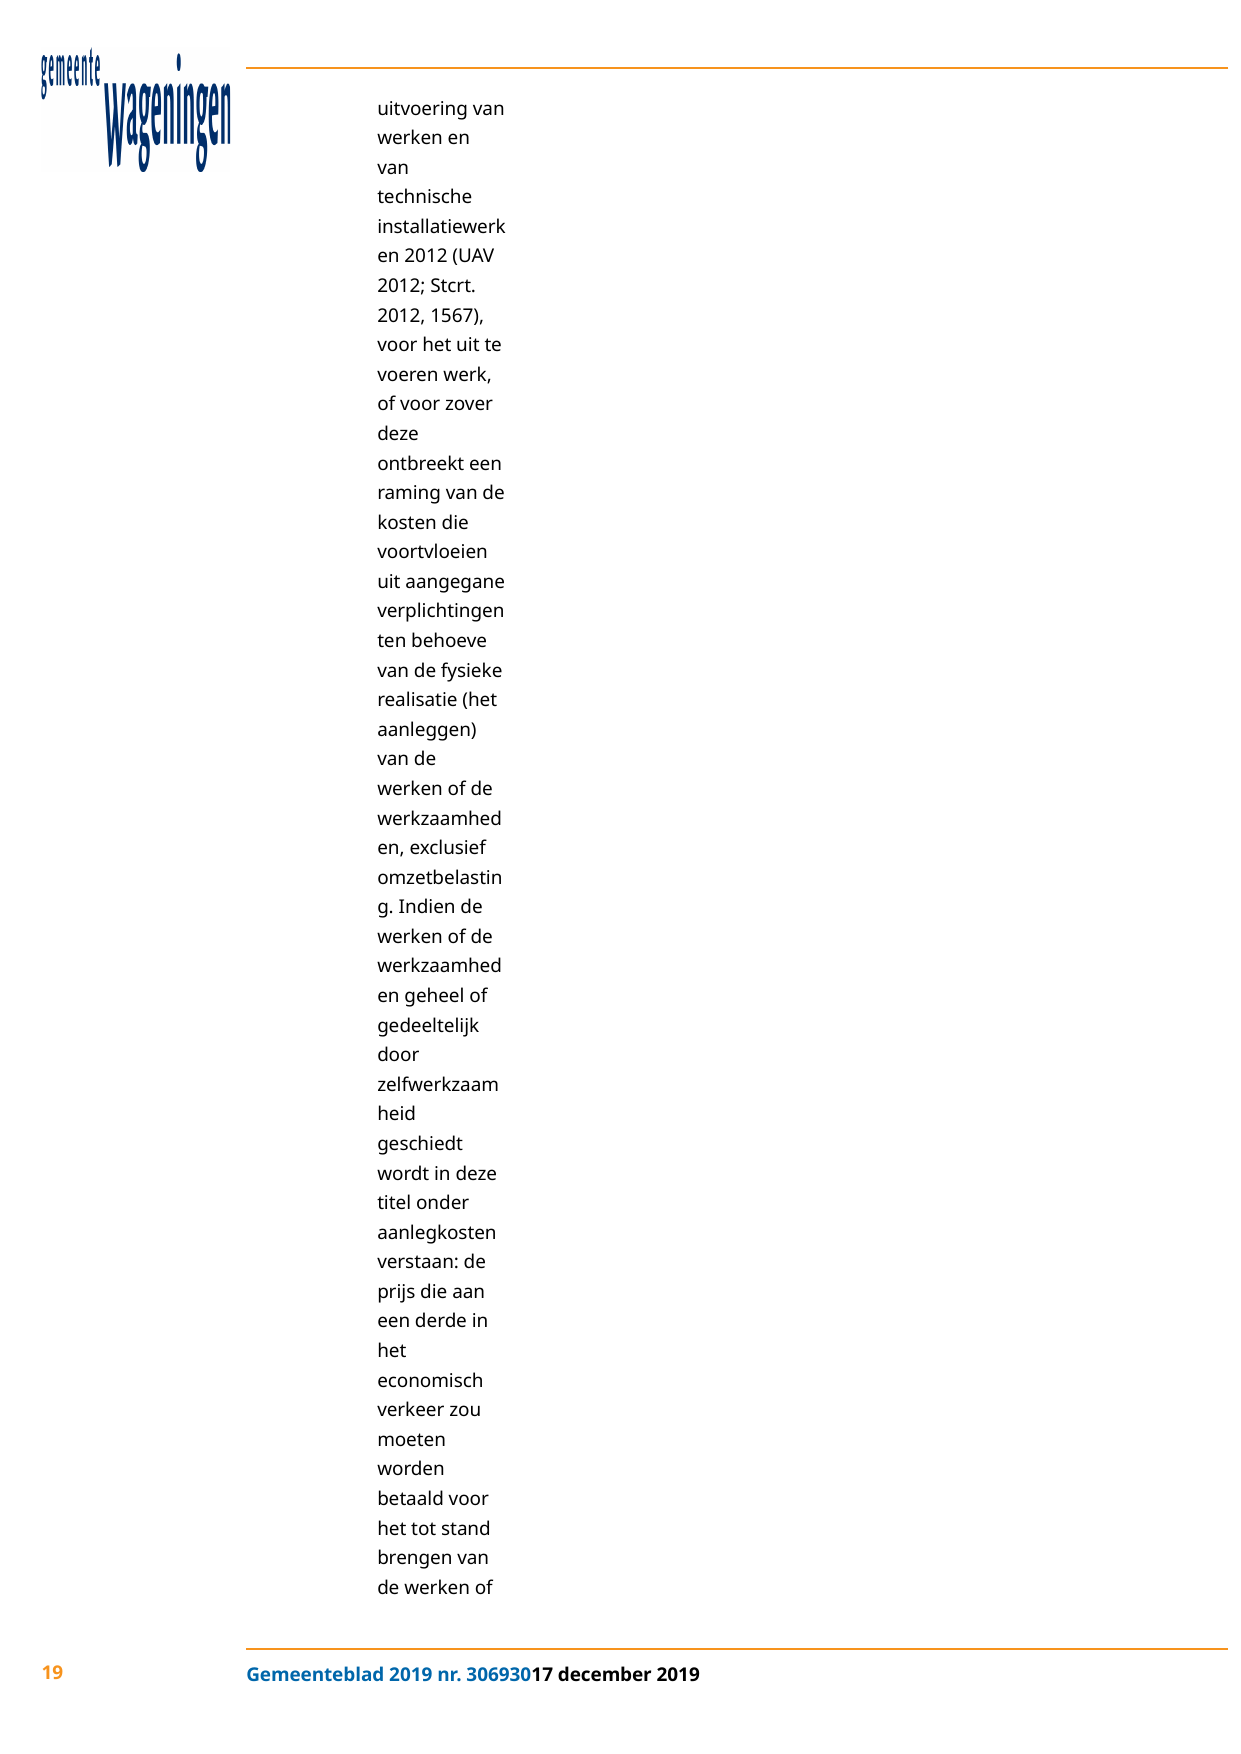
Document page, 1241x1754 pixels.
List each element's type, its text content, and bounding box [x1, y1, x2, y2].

table_cell uitvoering van werken en van technische installatiewerken 2012 (UAV 2012; Stcrt. 2012, 1567), voor het uit te voeren werk, of voor zover deze ontbreekt een raming van de kosten die voortvloeien uit aangegane verplichtingen ten behoeve van de fysieke realisatie (het aanleggen) van de werken of de werkzaamheden, exclusief omzetbelasting. Indien de werken of de werkzaamheden geheel of gedeeltelijk door zelfwerkzaamheid geschiedt wordt in deze titel onder aanlegkosten verstaan: de prijs die aan een derde in het economisch verkeer zou moeten worden betaald voor het tot stand brengen van de werken of [377, 95, 506, 1600]
table_cell [248, 95, 377, 1600]
picture [41, 47, 231, 172]
